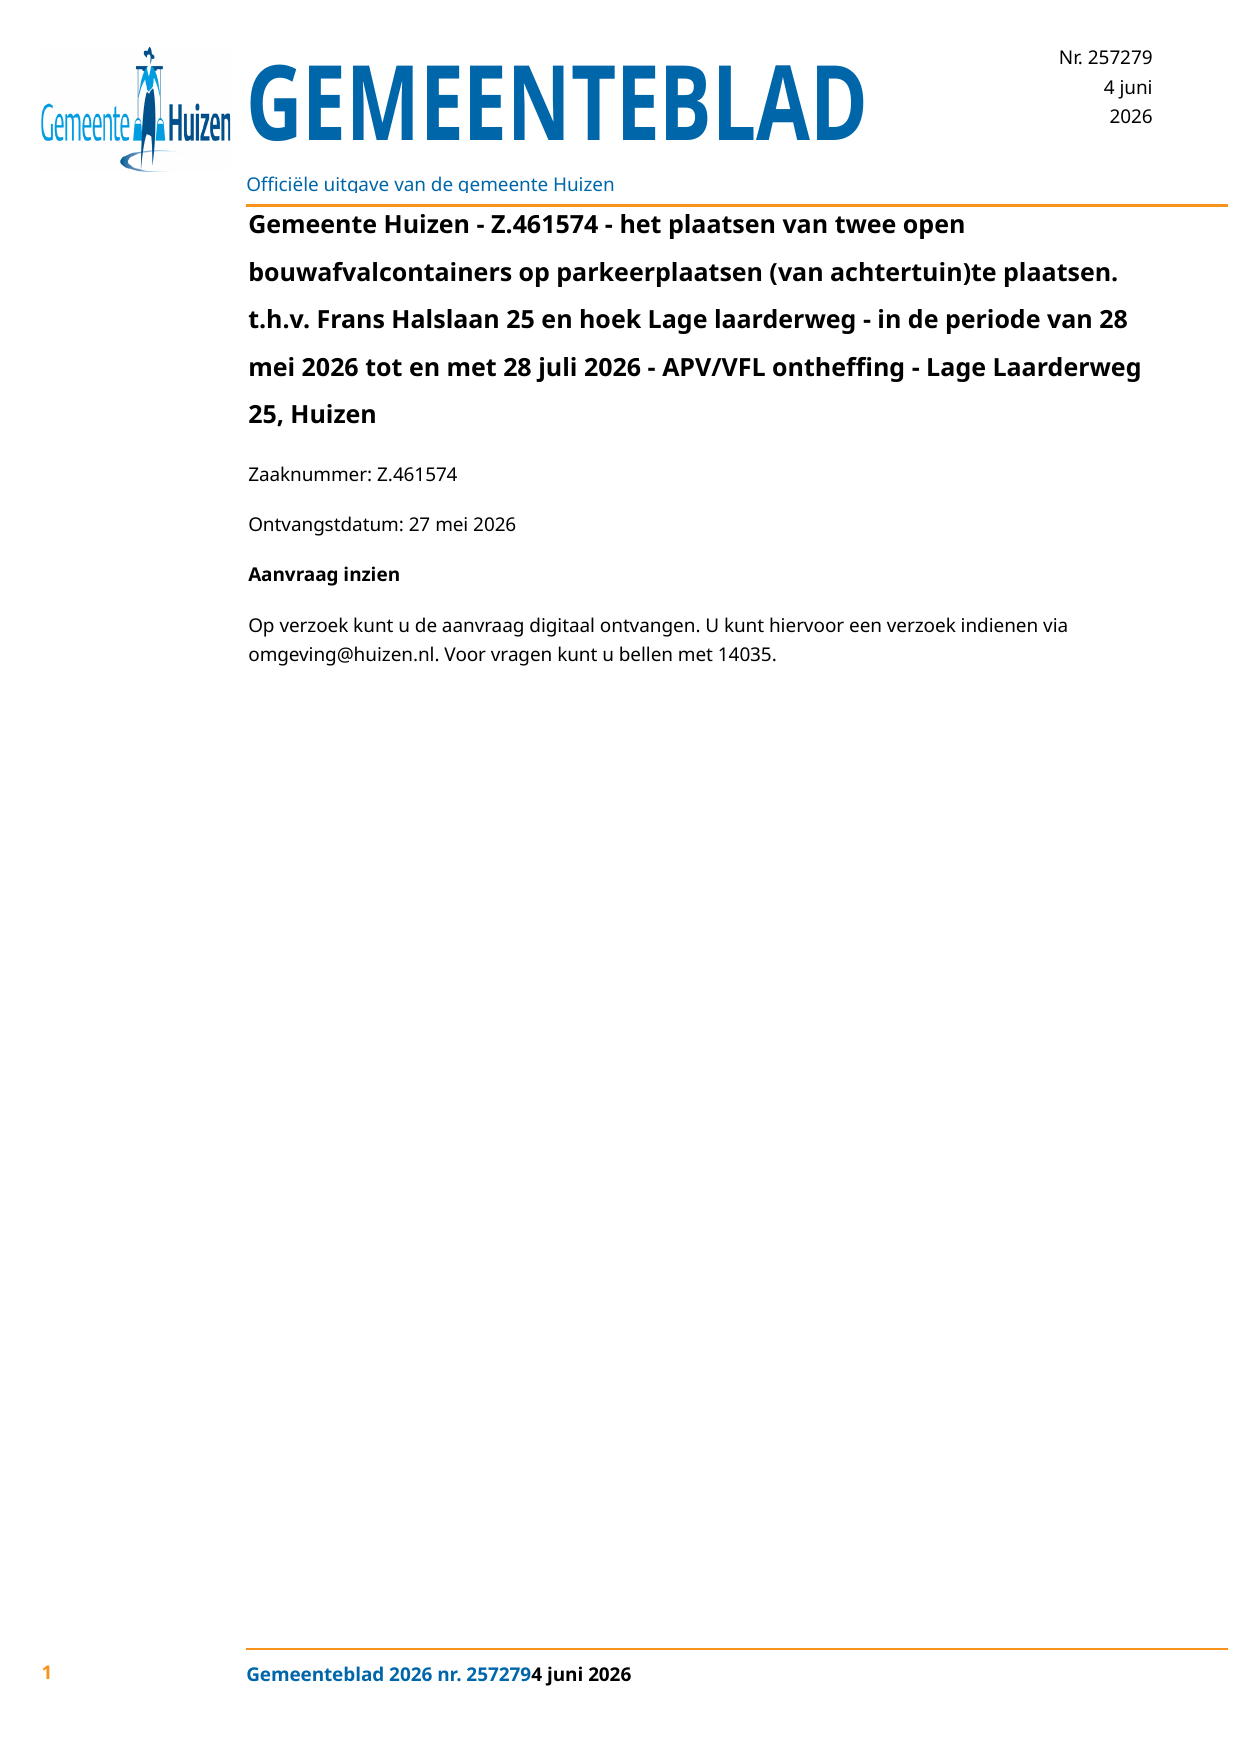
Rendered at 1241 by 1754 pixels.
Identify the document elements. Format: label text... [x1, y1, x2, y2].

text Ontvangstdatum: 27 mei 2026 [248, 511, 1152, 537]
text Gemeente Huizen - Z.461574 - het plaatsen van twee open bouwafvalcontainers op parkeerplaatsen (van achtertuin)te plaatsen. t.h.v. Frans Halslaan 25 en hoek Lage laarderweg - in de periode van 28 mei 2026 tot en met 28 juli 2026 - APV/VFL ontheffing - Lage Laarderweg 25, Huizen [248, 207, 1152, 431]
text Zaaknummer: Z.461574 [248, 461, 1152, 486]
text Aanvraag inzien [248, 562, 1152, 587]
picture [41, 47, 231, 172]
text Op verzoek kunt u de aanvraag digitaal ontvangen. U kunt hiervoor een verzoek indienen via omgeving@huizen.nl. Voor vragen kunt u bellen met 14035. [248, 612, 1152, 667]
